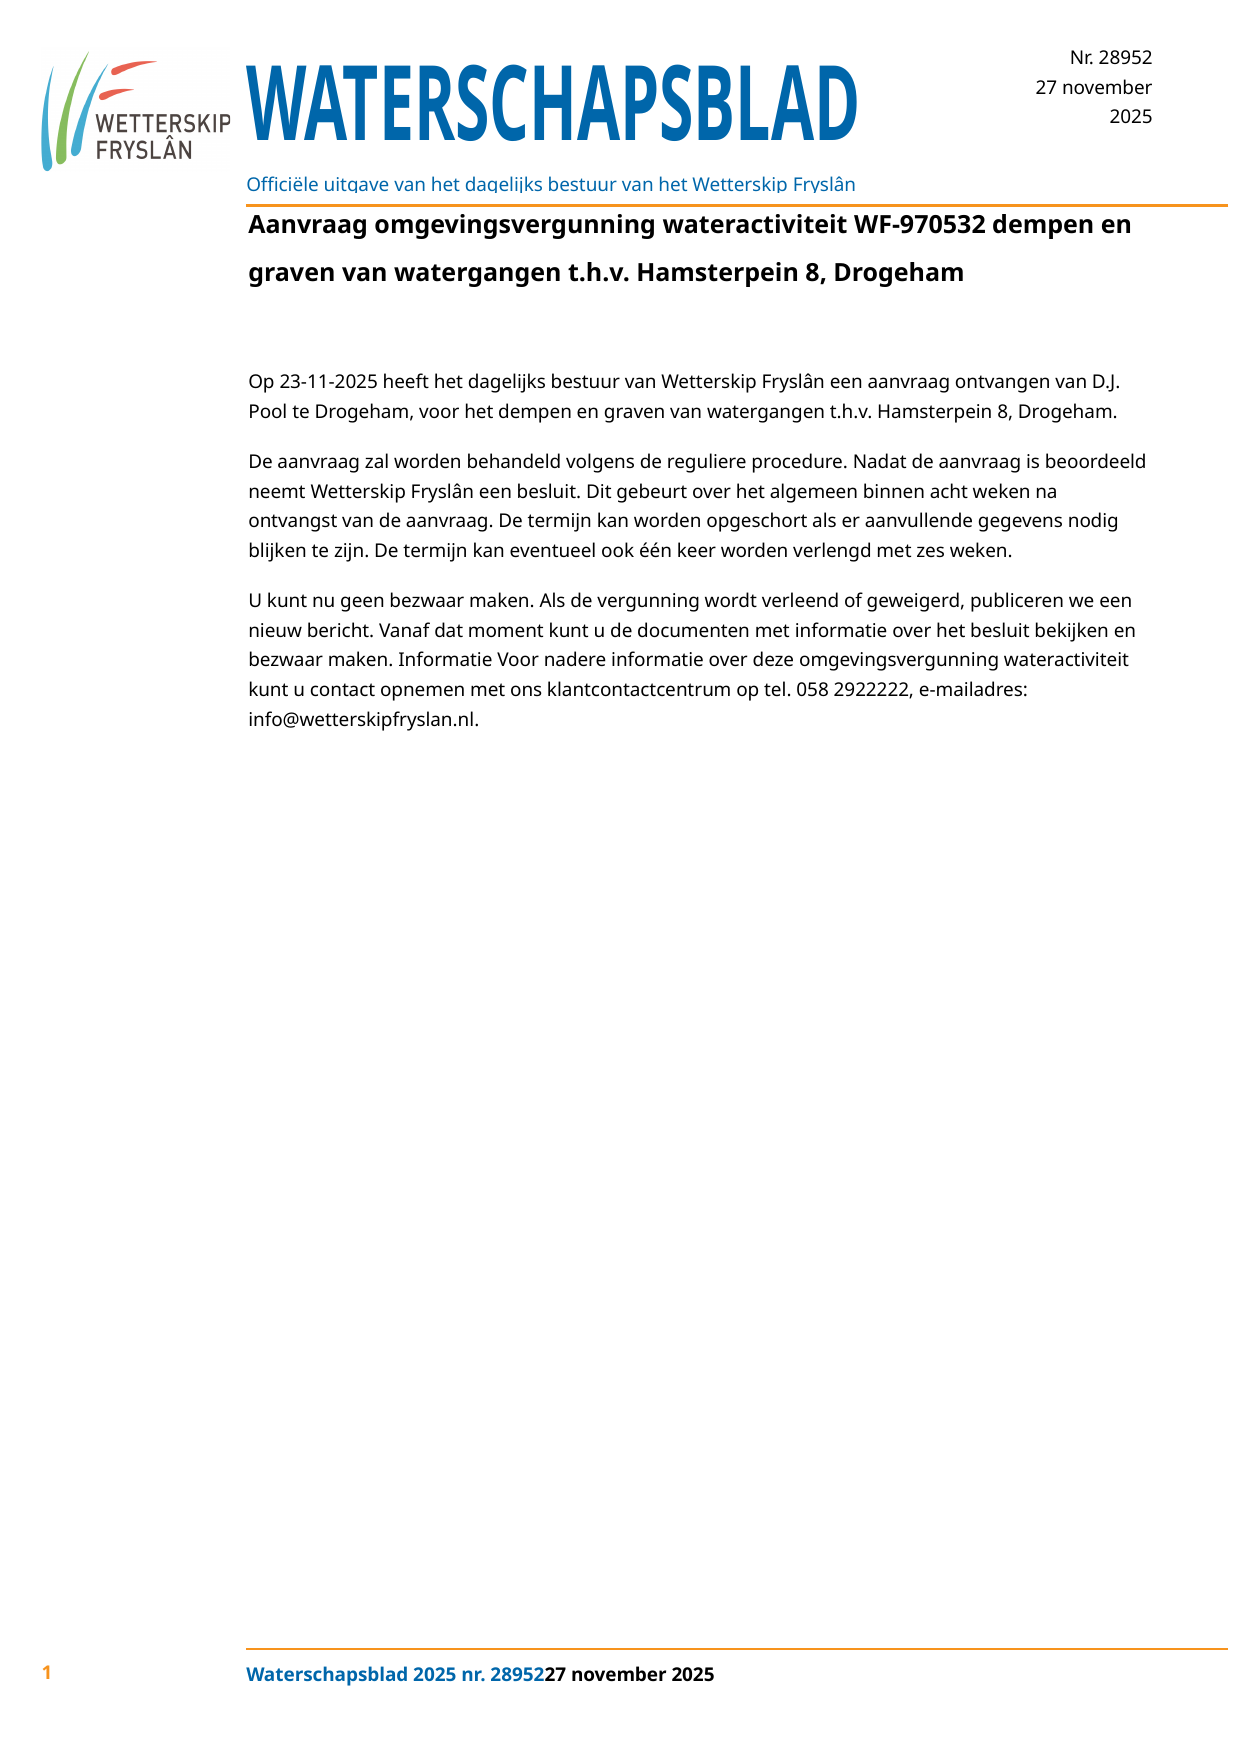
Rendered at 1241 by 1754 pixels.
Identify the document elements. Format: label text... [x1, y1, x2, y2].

picture [41, 47, 231, 172]
text Op 23-11-2025 heeft het dagelijks bestuur van Wetterskip Fryslân een aanvraag ontvangen van D.J. Pool te Drogeham, voor het dempen en graven van watergangen t.h.v. Hamsterpein 8, Drogeham. [248, 368, 1152, 424]
text U kunt nu geen bezwaar maken. Als de vergunning wordt verleend of geweigerd, publiceren we een nieuw bericht. Vanaf dat moment kunt u de documenten met informatie over het besluit bekijken en bezwaar maken. Informatie Voor nadere informatie over deze omgevingsvergunning wateractiviteit kunt u contact opnemen met ons klantcontactcentrum op tel. 058 2922222, e-mailadres: info@wetterskipfryslan.nl. [248, 587, 1152, 732]
text De aanvraag zal worden behandeld volgens de reguliere procedure. Nadat de aanvraag is beoordeeld neemt Wetterskip Fryslân een besluit. Dit gebeurt over het algemeen binnen acht weken na ontvangst van de aanvraag. De termijn kan worden opgeschort als er aanvullende gegevens nodig blijken te zijn. De termijn kan eventueel ook één keer worden verlengd met zes weken. [248, 448, 1152, 563]
text Aanvraag omgevingsvergunning wateractiviteit WF-970532 dempen en graven van watergangen t.h.v. Hamsterpein 8, Drogeham [248, 207, 1152, 288]
